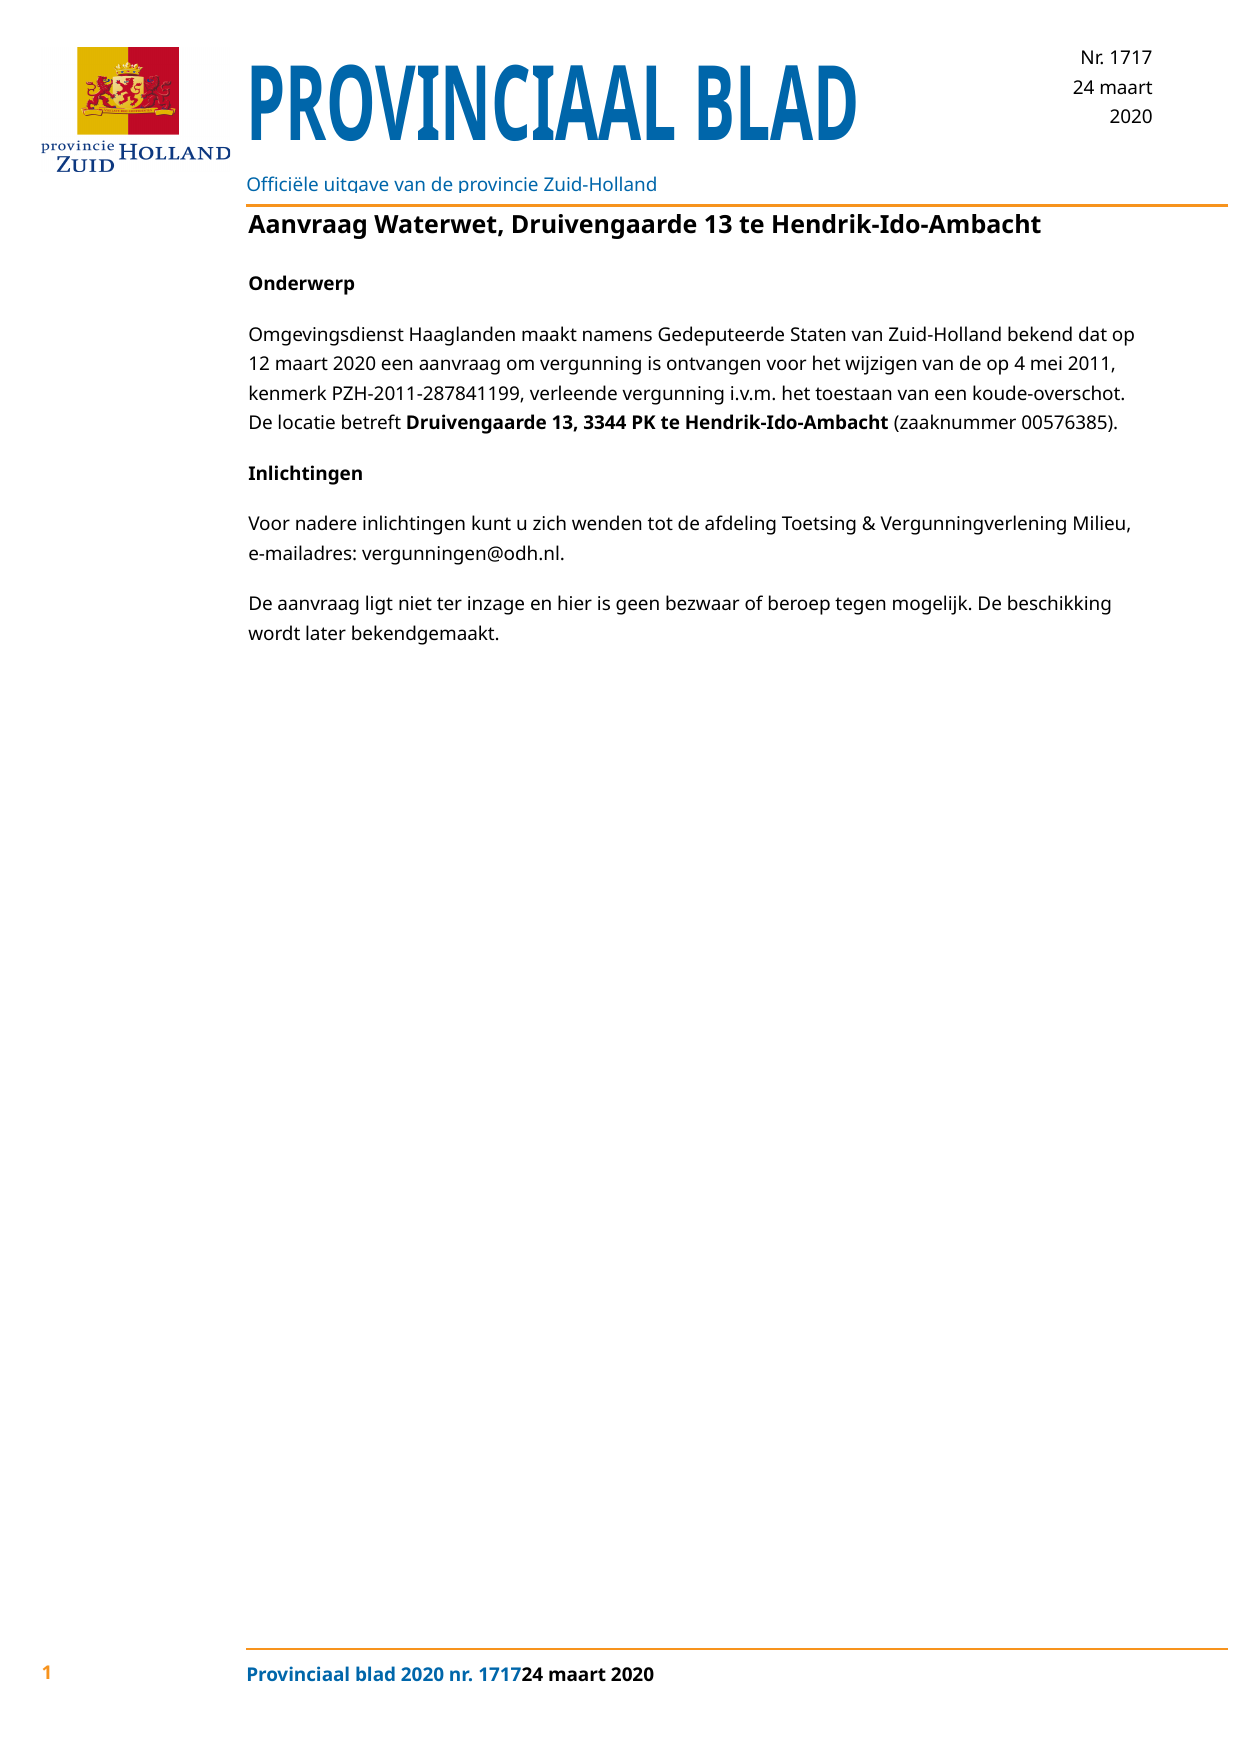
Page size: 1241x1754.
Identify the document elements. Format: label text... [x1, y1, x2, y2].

picture [41, 47, 231, 172]
text Inlichtingen [248, 460, 1152, 486]
text De aanvraag ligt niet ter inzage en hier is geen bezwaar of beroep tegen mogelijk. De beschikking wordt later bekendgemaakt. [248, 590, 1152, 646]
text Onderwerp [248, 270, 1152, 296]
text Voor nadere inlichtingen kunt u zich wenden tot de afdeling Toetsing & Vergunningverlening Milieu, e-mailadres: vergunningen@odh.nl. [248, 510, 1152, 566]
text Omgevingsdienst Haaglanden maakt namens Gedeputeerde Staten van Zuid-Holland bekend dat op 12 maart 2020 een aanvraag om vergunning is ontvangen voor het wijzigen van de op 4 mei 2011, kenmerk PZH-2011-287841199, verleende vergunning i.v.m. het toestaan van een koude-overschot. De locatie betreft Druivengaarde 13, 3344 PK te Hendrik-Ido-Ambacht (zaaknummer 00576385). [248, 321, 1152, 435]
text Aanvraag Waterwet, Druivengaarde 13 te Hendrik-Ido-Ambacht [248, 207, 1152, 241]
